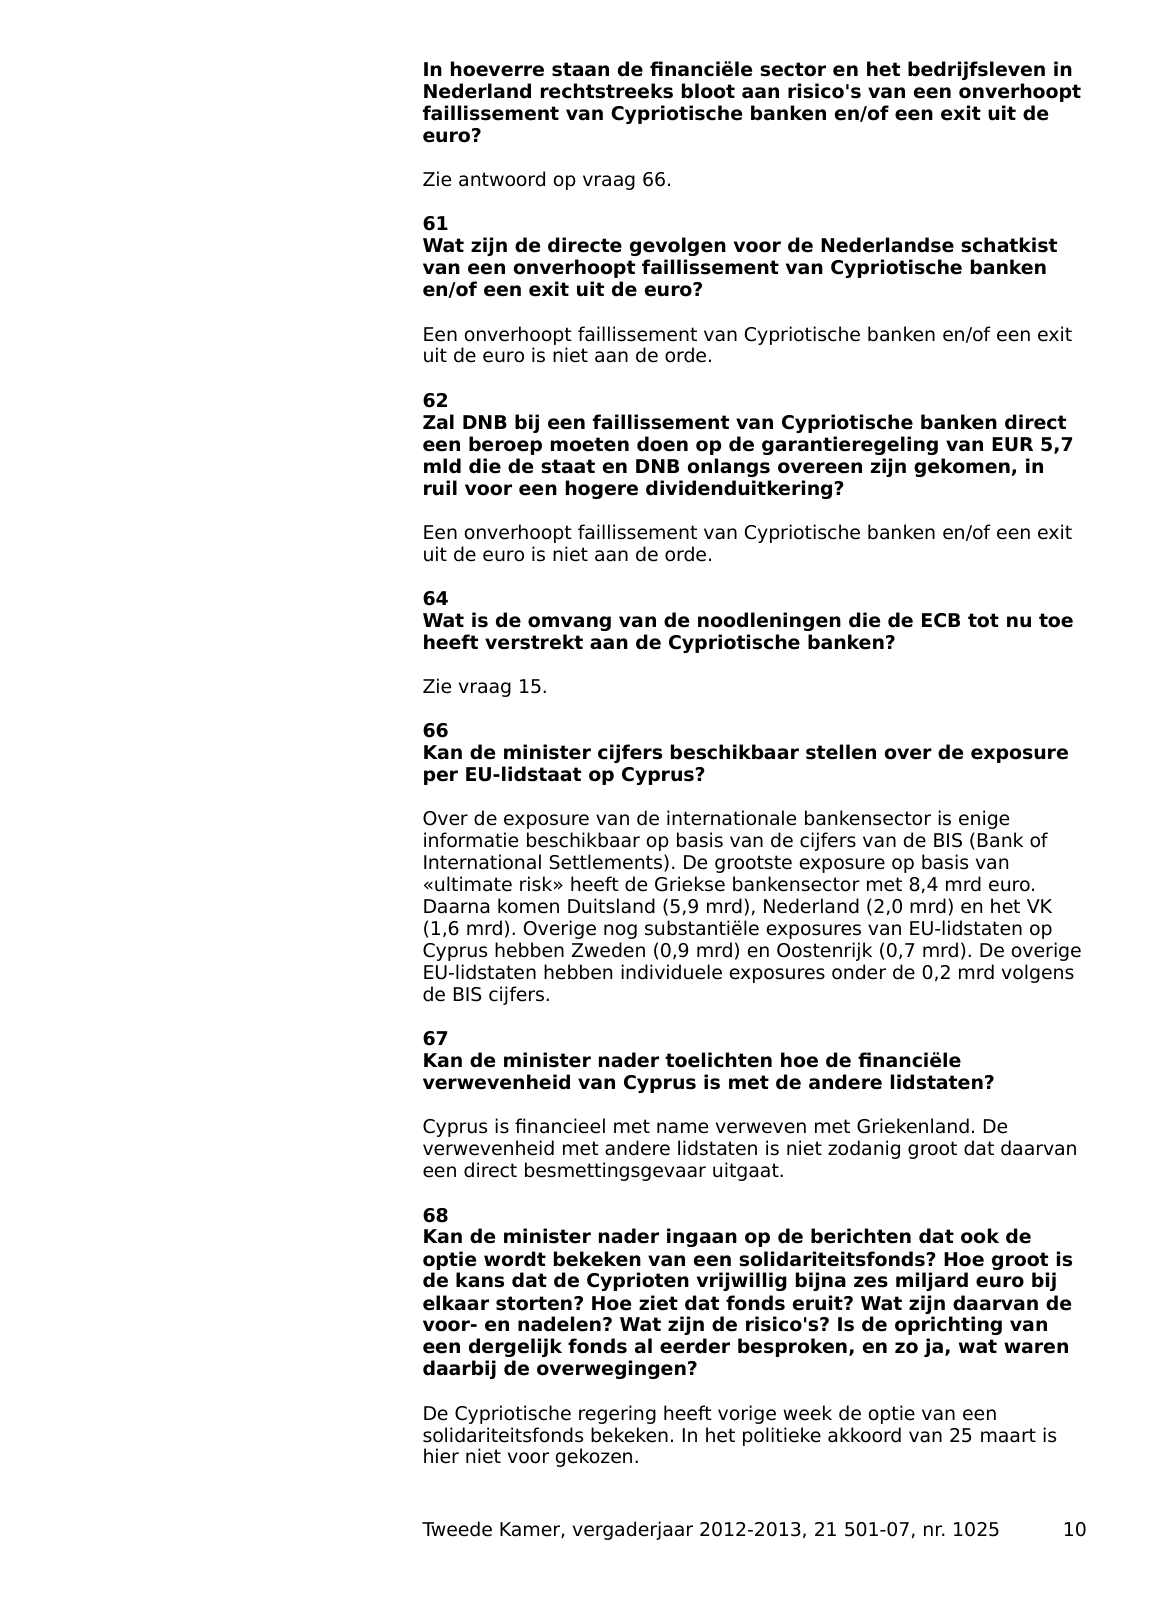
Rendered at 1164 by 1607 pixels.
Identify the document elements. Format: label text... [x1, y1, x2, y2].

text 64 [422, 588, 1087, 610]
text Wat zijn de directe gevolgen voor de Nederlandse schatkist van een onverhoopt faillissement van Cypriotische banken en/of een exit uit de euro? [422, 235, 1087, 301]
text 61 [422, 213, 1087, 235]
text De Cypriotische regering heeft vorige week de optie van een solidariteitsfonds bekeken. In het politieke akkoord van 25 maart is hier niet voor gekozen. [422, 1402, 1087, 1468]
text Kan de minister cijfers beschikbaar stellen over de exposure per EU-lidstaat op Cyprus? [422, 742, 1087, 786]
text 62 [422, 389, 1087, 412]
text Cyprus is financieel met name verweven met Griekenland. De verwevenheid met andere lidstaten is niet zodanig groot dat daarvan een direct besmettingsgevaar uitgaat. [422, 1116, 1087, 1182]
text Een onverhoopt faillissement van Cypriotische banken en/of een exit uit de euro is niet aan de orde. [422, 323, 1087, 367]
text Zie vraag 15. [422, 676, 1087, 698]
text Een onverhoopt faillissement van Cypriotische banken en/of een exit uit de euro is niet aan de orde. [422, 522, 1087, 566]
text In hoeverre staan de financiële sector en het bedrijfsleven in Nederland rechtstreeks bloot aan risico's van een onverhoopt faillissement van Cypriotische banken en/of een exit uit de euro? [422, 59, 1087, 147]
text Kan de minister nader toelichten hoe de financiële verwevenheid van Cyprus is met de andere lidstaten? [422, 1050, 1087, 1094]
text Over de exposure van de internationale bankensector is enige informatie beschikbaar op basis van de cijfers van de BIS (Bank of International Settlements). De grootste exposure op basis van «ultimate risk» heeft de Griekse bankensector met 8,4 mrd euro. Daarna komen Duitsland (5,9 mrd), Nederland (2,0 mrd) en het VK (1,6 mrd). Overige nog substantiële exposures van EU-lidstaten op Cyprus hebben Zweden (0,9 mrd) en Oostenrijk (0,7 mrd). De overige EU-lidstaten hebben individuele exposures onder de 0,2 mrd volgens de BIS cijfers. [422, 808, 1087, 1006]
text Wat is de omvang van de noodleningen die de ECB tot nu toe heeft verstrekt aan de Cypriotische banken? [422, 610, 1087, 654]
text Zie antwoord op vraag 66. [422, 169, 1087, 191]
text Zal DNB bij een faillissement van Cypriotische banken direct een beroep moeten doen op de garantieregeling van EUR 5,7 mld die de staat en DNB onlangs overeen zijn gekomen, in ruil voor een hogere dividenduitkering? [422, 412, 1087, 499]
text 68 [422, 1204, 1087, 1226]
text Kan de minister nader ingaan op de berichten dat ook de optie wordt bekeken van een solidariteitsfonds? Hoe groot is de kans dat de Cyprioten vrijwillig bijna zes miljard euro bij elkaar storten? Hoe ziet dat fonds eruit? Wat zijn daarvan de voor- en nadelen? Wat zijn de risico's? Is de oprichting van een dergelijk fonds al eerder besproken, en zo ja, wat waren daarbij de overwegingen? [422, 1226, 1087, 1380]
text 67 [422, 1028, 1087, 1050]
text 66 [422, 720, 1087, 742]
